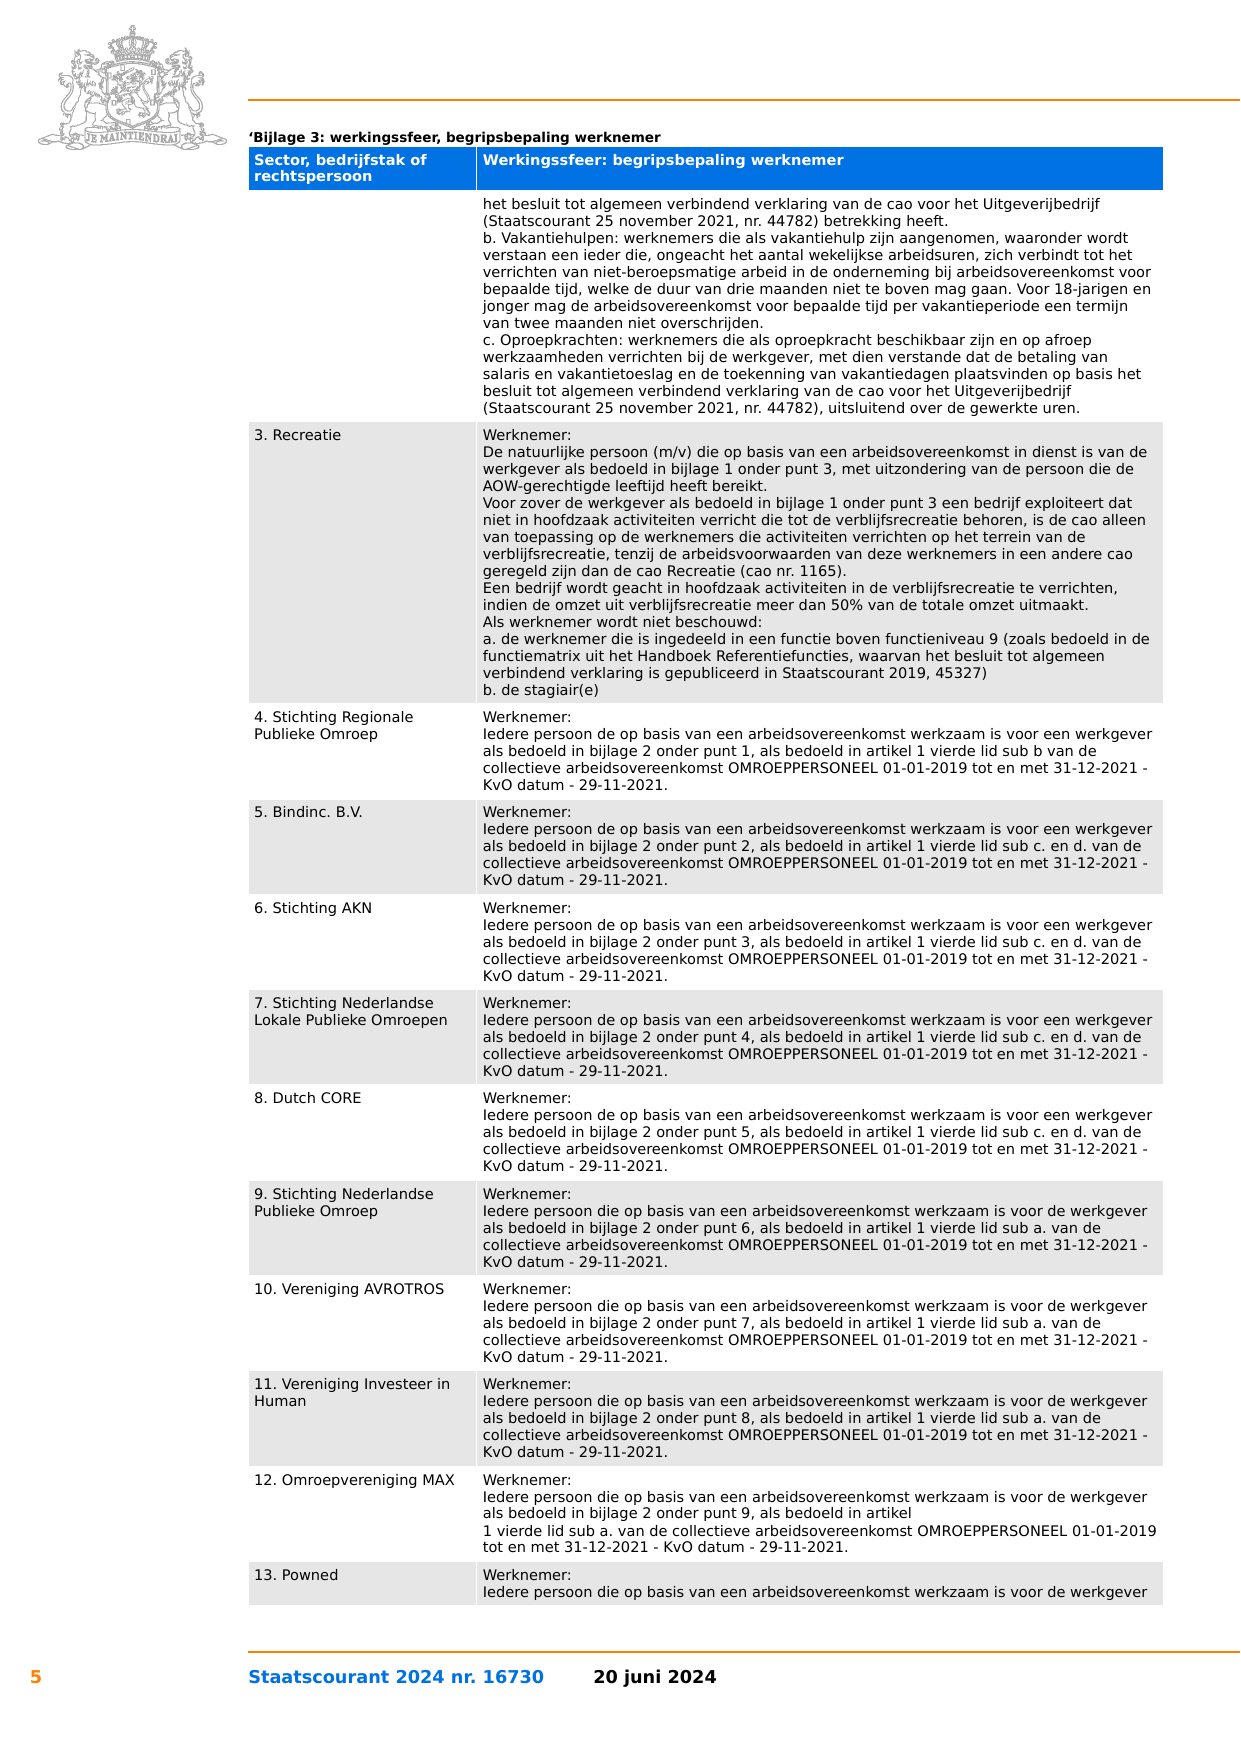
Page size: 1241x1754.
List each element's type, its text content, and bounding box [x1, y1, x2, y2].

table_cell 7. Stichting Nederlandse Lokale Publieke Omroepen [249, 990, 476, 1084]
table_cell Werknemer: Iedere persoon de op basis van een arbeidsovereenkomst werkzaam is voor een werkgever als bedoeld in bijlage 2 onder punt 4, als bedoeld in artikel 1 vierde lid sub c. en d. van de collectieve arbeidsovereenkomst OMROEPPERSONEEL 01-01-2019 tot en met 31-12-2021 - KvO datum - 29-11-2021. [477, 990, 1163, 1084]
table_cell Werkingssfeer: begripsbepaling werknemer [477, 147, 1163, 190]
table_cell Werknemer: Iedere persoon de op basis van een arbeidsovereenkomst werkzaam is voor een werkgever als bedoeld in bijlage 2 onder punt 3, als bedoeld in artikel 1 vierde lid sub c. en d. van de collectieve arbeidsovereenkomst OMROEPPERSONEEL 01-01-2019 tot en met 31-12-2021 - KvO datum - 29-11-2021. [477, 895, 1163, 989]
table_cell 3. Recreatie [249, 422, 476, 703]
table_cell 4. Stichting Regionale Publieke Omroep [249, 704, 476, 798]
table_cell Werknemer: Iedere persoon de op basis van een arbeidsovereenkomst werkzaam is voor een werkgever als bedoeld in bijlage 2 onder punt 1, als bedoeld in artikel 1 vierde lid sub b van de collectieve arbeidsovereenkomst OMROEPPERSONEEL 01-01-2019 tot en met 31-12-2021 - KvO datum - 29-11-2021. [477, 704, 1163, 798]
table_cell Sector, bedrijfstak of rechtspersoon [249, 147, 476, 190]
table_cell 11. Vereniging Investeer in Human [249, 1371, 476, 1466]
table_cell 13. Powned [249, 1562, 476, 1605]
table_cell Werknemer: De natuurlijke persoon (m/v) die op basis van een arbeidsovereenkomst in dienst is van de werkgever als bedoeld in bijlage 1 onder punt 3, met uitzondering van de persoon die de AOW-gerechtigde leeftijd heeft bereikt. Voor zover de werkgever als bedoeld in bijlage 1 onder punt 3 een bedrijf exploiteert dat niet in hoofdzaak activiteiten verricht die tot de verblijfsrecreatie behoren, is de cao alleen van toepassing op de werknemers die activiteiten verrichten op het terrein van de verblijfsrecreatie, tenzij de arbeidsvoorwaarden van deze werknemers in een andere cao geregeld zijn dan de cao Recreatie (cao nr. 1165). Een bedrijf wordt geacht in hoofdzaak activiteiten in de verblijfsrecreatie te verrichten, indien de omzet uit verblijfsrecreatie meer dan 50% van de totale omzet uitmaakt. Als werknemer wordt niet beschouwd: a. de werknemer die is ingedeeld in een functie boven functieniveau 9 (zoals bedoeld in de functiematrix uit het Handboek Referentiefuncties, waarvan het besluit tot algemeen verbindend verklaring is gepubliceerd in Staatscourant 2019, 45327) b. de stagiair(e) [477, 422, 1163, 703]
table_cell Werknemer: Iedere persoon die op basis van een arbeidsovereenkomst werkzaam is voor de werkgever als bedoeld in bijlage 2 onder punt 6, als bedoeld in artikel 1 vierde lid sub a. van de collectieve arbeidsovereenkomst OMROEPPERSONEEL 01-01-2019 tot en met 31-12-2021 - KvO datum - 29-11-2021. [477, 1181, 1163, 1275]
table_cell Werknemer: Iedere persoon die op basis van een arbeidsovereenkomst werkzaam is voor de werkgever als bedoeld in bijlage 2 onder punt 9, als bedoeld in artikel 1 vierde lid sub a. van de collectieve arbeidsovereenkomst OMROEPPERSONEEL 01-01-2019 tot en met 31-12-2021 - KvO datum - 29-11-2021. [477, 1467, 1163, 1561]
picture [38, 25, 227, 150]
table_cell 6. Stichting AKN [249, 895, 476, 989]
table_cell Werknemer: Iedere persoon die op basis van een arbeidsovereenkomst werkzaam is voor de werkgever als bedoeld in bijlage 2 onder punt 7, als bedoeld in artikel 1 vierde lid sub a. van de collectieve arbeidsovereenkomst OMROEPPERSONEEL 01-01-2019 tot en met 31-12-2021 - KvO datum - 29-11-2021. [477, 1276, 1163, 1370]
table_header ‘Bijlage 3: werkingssfeer, begripsbepaling werknemer [248, 130, 1163, 146]
table_cell 10. Vereniging AVROTROS [249, 1276, 476, 1370]
table_cell [249, 191, 476, 421]
table_cell 9. Stichting Nederlandse Publieke Omroep [249, 1181, 476, 1275]
table_cell 8. Dutch CORE [249, 1086, 476, 1180]
table_cell Werknemer: Iedere persoon die op basis van een arbeidsovereenkomst werkzaam is voor de werkgever [477, 1562, 1163, 1605]
table_cell Werknemer: Iedere persoon die op basis van een arbeidsovereenkomst werkzaam is voor de werkgever als bedoeld in bijlage 2 onder punt 8, als bedoeld in artikel 1 vierde lid sub a. van de collectieve arbeidsovereenkomst OMROEPPERSONEEL 01-01-2019 tot en met 31-12-2021 - KvO datum - 29-11-2021. [477, 1371, 1163, 1466]
table_cell het besluit tot algemeen verbindend verklaring van de cao voor het Uitgeverijbedrijf (Staatscourant 25 november 2021, nr. 44782) betrekking heeft. b. Vakantiehulpen: werknemers die als vakantiehulp zijn aangenomen, waaronder wordt verstaan een ieder die, ongeacht het aantal wekelijkse arbeidsuren, zich verbindt tot het verrichten van niet-beroepsmatige arbeid in de onderneming bij arbeidsovereenkomst voor bepaalde tijd, welke de duur van drie maanden niet te boven mag gaan. Voor 18-jarigen en jonger mag de arbeidsovereenkomst voor bepaalde tijd per vakantieperiode een termijn van twee maanden niet overschrijden. c. Oproepkrachten: werknemers die als oproepkracht beschikbaar zijn en op afroep werkzaamheden verrichten bij de werkgever, met dien verstande dat de betaling van salaris en vakantietoeslag en de toekenning van vakantiedagen plaatsvinden op basis het besluit tot algemeen verbindend verklaring van de cao voor het Uitgeverijbedrijf (Staatscourant 25 november 2021, nr. 44782), uitsluitend over de gewerkte uren. [477, 191, 1163, 421]
table_cell Werknemer: Iedere persoon de op basis van een arbeidsovereenkomst werkzaam is voor een werkgever als bedoeld in bijlage 2 onder punt 2, als bedoeld in artikel 1 vierde lid sub c. en d. van de collectieve arbeidsovereenkomst OMROEPPERSONEEL 01-01-2019 tot en met 31-12-2021 - KvO datum - 29-11-2021. [477, 800, 1163, 894]
table_cell Werknemer: Iedere persoon de op basis van een arbeidsovereenkomst werkzaam is voor een werkgever als bedoeld in bijlage 2 onder punt 5, als bedoeld in artikel 1 vierde lid sub c. en d. van de collectieve arbeidsovereenkomst OMROEPPERSONEEL 01-01-2019 tot en met 31-12-2021 - KvO datum - 29-11-2021. [477, 1086, 1163, 1180]
table_cell 12. Omroepvereniging MAX [249, 1467, 476, 1561]
table_cell 5. Bindinc. B.V. [249, 800, 476, 894]
